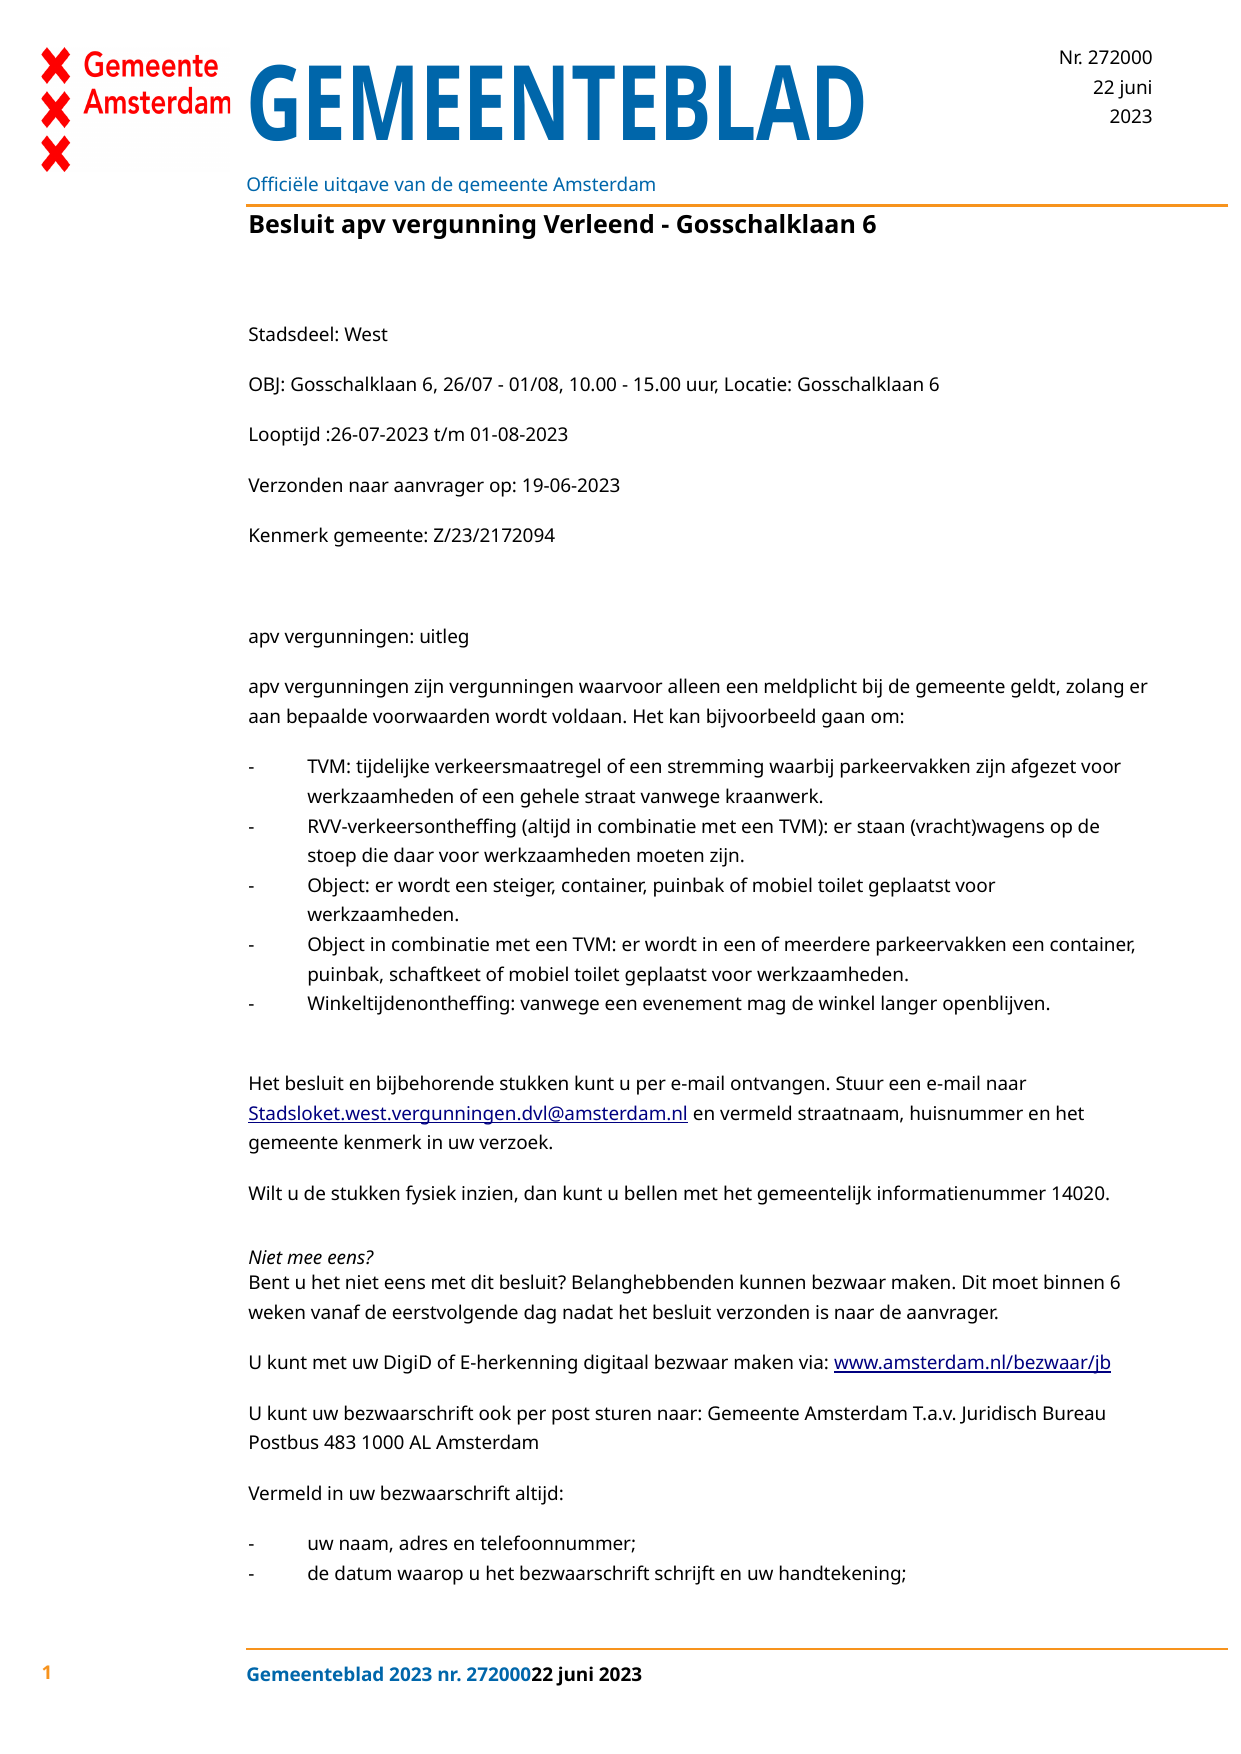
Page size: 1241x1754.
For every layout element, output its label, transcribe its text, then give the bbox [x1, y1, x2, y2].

text Stadsdeel: West [248, 321, 1152, 346]
text Looptijd :26-07-2023 t/m 01-08-2023 [248, 422, 1152, 447]
text U kunt met uw DigiD of E-herkenning digitaal bezwaar maken via: www.amsterdam.nl/bezwaar/jb [248, 1349, 1152, 1375]
list Winkeltijdenontheffing: vanwege een evenement mag de winkel langer openblijven. [248, 990, 1152, 1016]
list TVM: tijdelijke verkeersmaatregel of een stremming waarbij parkeervakken zijn afgezet voor werkzaamheden of een gehele straat vanwege kraanwerk. [248, 754, 1152, 809]
text Kenmerk gemeente: Z/23/2172094 [248, 522, 1152, 548]
text Bent u het niet eens met dit besluit? Belanghebbenden kunnen bezwaar maken. Dit moet binnen 6 weken vanaf de eerstvolgende dag nadat het besluit verzonden is naar de aanvrager. [248, 1269, 1152, 1325]
list Object: er wordt een steiger, container, puinbak of mobiel toilet geplaatst voor werkzaamheden. [248, 872, 1152, 927]
list uw naam, adres en telefoonnummer; [248, 1530, 1152, 1556]
list de datum waarop u het bezwaarschrift schrijft en uw handtekening; [248, 1560, 1152, 1586]
list RVV-verkeersontheffing (altijd in combinatie met een TVM): er staan (vracht)wagens op de stoep die daar voor werkzaamheden moeten zijn. [248, 813, 1152, 868]
text Verzonden naar aanvrager op: 19-06-2023 [248, 472, 1152, 498]
text OBJ: Gosschalklaan 6, 26/07 - 01/08, 10.00 - 15.00 uur, Locatie: Gosschalklaan 6 [248, 371, 1152, 397]
text Het besluit en bijbehorende stukken kunt u per e-mail ontvangen. Stuur een e-mail naar Stadsloket.west.vergunningen.dvl@amsterdam.nl en vermeld straatnaam, huisnummer en het gemeente kenmerk in uw verzoek. [248, 1070, 1152, 1155]
list Object in combinatie met een TVM: er wordt in een of meerdere parkeervakken een container, puinbak, schaftkeet of mobiel toilet geplaatst voor werkzaamheden. [248, 931, 1152, 986]
text U kunt uw bezwaarschrift ook per post sturen naar: Gemeente Amsterdam T.a.v. Juridisch Bureau Postbus 483 1000 AL Amsterdam [248, 1400, 1152, 1455]
text Vermeld in uw bezwaarschrift altijd: [248, 1480, 1152, 1506]
picture [41, 47, 231, 172]
text apv vergunningen: uitleg [248, 623, 1152, 649]
text Wilt u de stukken fysiek inzien, dan kunt u bellen met het gemeentelijk informatienummer 14020. [248, 1180, 1152, 1206]
text Besluit apv vergunning Verleend - Gosschalklaan 6 [248, 207, 1152, 241]
text Niet mee eens? [248, 1244, 1152, 1269]
text apv vergunningen zijn vergunningen waarvoor alleen een meldplicht bij de gemeente geldt, zolang er aan bepaalde voorwaarden wordt voldaan. Het kan bijvoorbeeld gaan om: [248, 674, 1152, 729]
